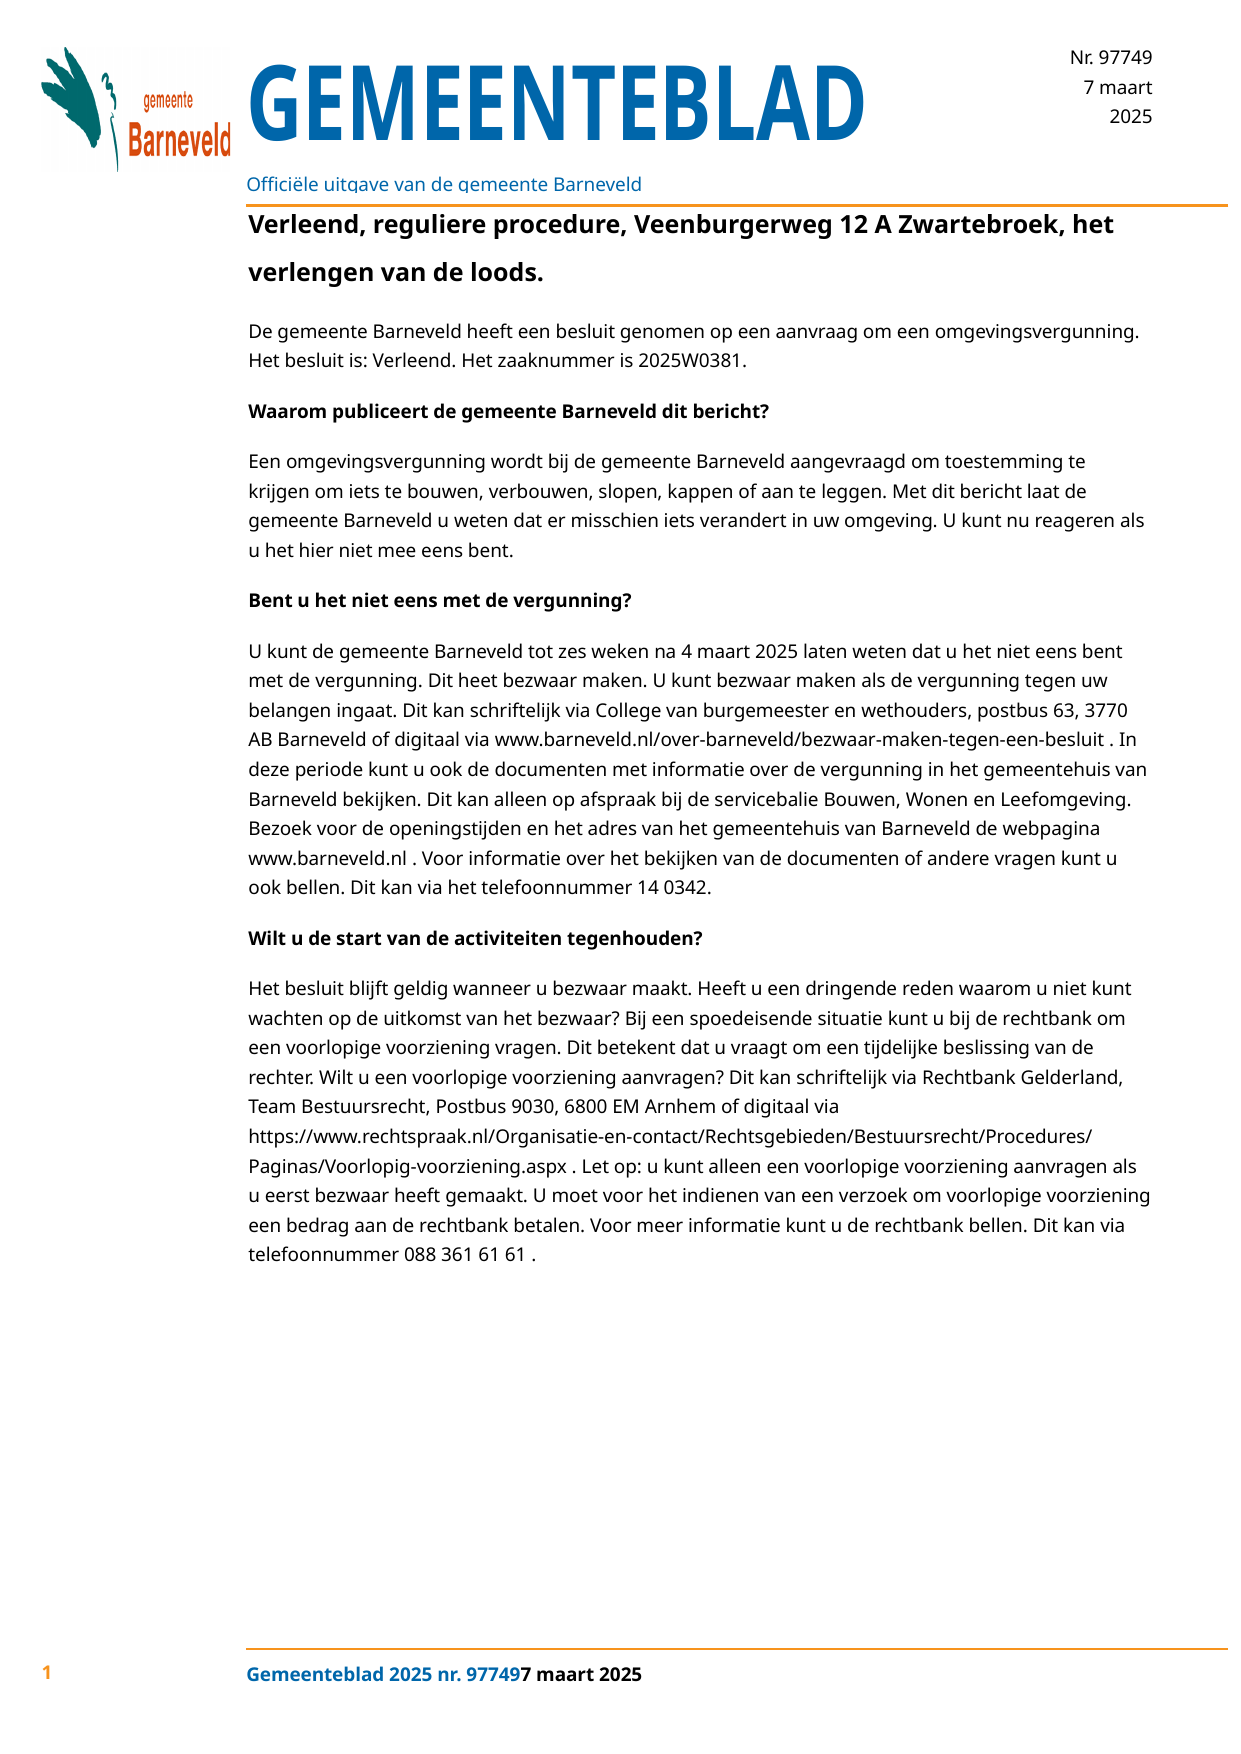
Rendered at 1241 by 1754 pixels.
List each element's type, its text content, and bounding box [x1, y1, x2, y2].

text Het besluit blijft geldig wanneer u bezwaar maakt. Heeft u een dringende reden waarom u niet kunt wachten op de uitkomst van het bezwaar? Bij een spoedeisende situatie kunt u bij de rechtbank om een voorlopige voorziening vragen. Dit betekent dat u vraagt om een tijdelijke beslissing van de rechter. Wilt u een voorlopige voorziening aanvragen? Dit kan schriftelijk via Rechtbank Gelderland, Team Bestuursrecht, Postbus 9030, 6800 EM Arnhem of digitaal via https://www.rechtspraak.nl/Organisatie-en-contact/Rechtsgebieden/Bestuursrecht/Procedures/Paginas/Voorlopig-voorziening.aspx . Let op: u kunt alleen een voorlopige voorziening aanvragen als u eerst bezwaar heeft gemaakt. U moet voor het indienen van een verzoek om voorlopige voorziening een bedrag aan de rechtbank betalen. Voor meer informatie kunt u de rechtbank bellen. Dit kan via telefoonnummer 088 361 61 61 . [248, 975, 1152, 1267]
text Wilt u de start van de activiteiten tegenhouden? [248, 925, 1152, 951]
text Bent u het niet eens met de vergunning? [248, 587, 1152, 613]
picture [41, 47, 231, 172]
text Verleend, reguliere procedure, Veenburgerweg 12 A Zwartebroek, het verlengen van de loods. [248, 207, 1152, 288]
text De gemeente Barneveld heeft een besluit genomen op een aanvraag om een omgevingsvergunning. Het besluit is: Verleend. Het zaaknummer is 2025W0381. [248, 318, 1152, 373]
text U kunt de gemeente Barneveld tot zes weken na 4 maart 2025 laten weten dat u het niet eens bent met de vergunning. Dit heet bezwaar maken. U kunt bezwaar maken als de vergunning tegen uw belangen ingaat. Dit kan schriftelijk via College van burgemeester en wethouders, postbus 63, 3770 AB Barneveld of digitaal via www.barneveld.nl/over-barneveld/bezwaar-maken-tegen-een-besluit . In deze periode kunt u ook de documenten met informatie over de vergunning in het gemeentehuis van Barneveld bekijken. Dit kan alleen op afspraak bij de servicebalie Bouwen, Wonen en Leefomgeving. Bezoek voor de openingstijden en het adres van het gemeentehuis van Barneveld de webpagina www.barneveld.nl . Voor informatie over het bekijken van de documenten of andere vragen kunt u ook bellen. Dit kan via het telefoonnummer 14 0342. [248, 638, 1152, 900]
text Een omgevingsvergunning wordt bij de gemeente Barneveld aangevraagd om toestemming te krijgen om iets te bouwen, verbouwen, slopen, kappen of aan te leggen. Met dit bericht laat de gemeente Barneveld u weten dat er misschien iets verandert in uw omgeving. U kunt nu reageren als u het hier niet mee eens bent. [248, 448, 1152, 563]
text Waarom publiceert de gemeente Barneveld dit bericht? [248, 398, 1152, 424]
